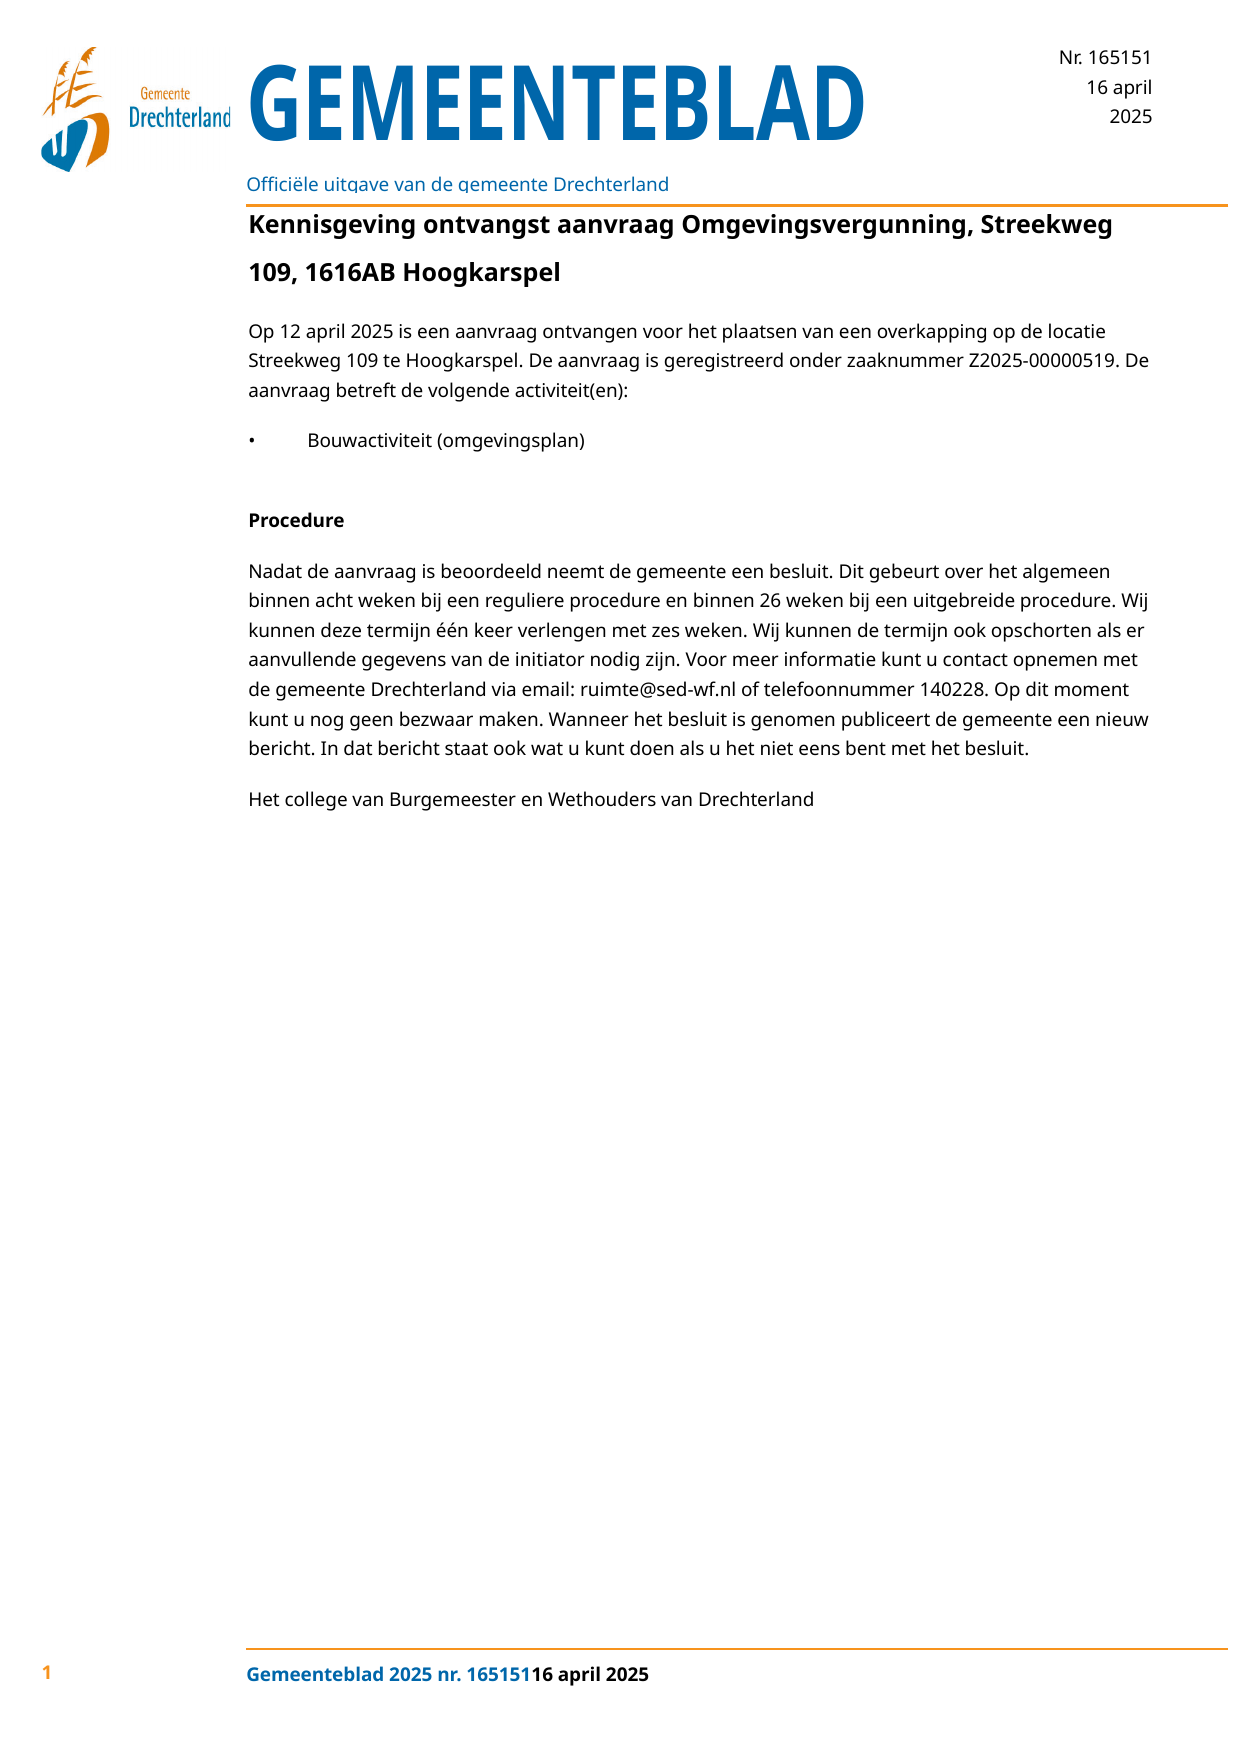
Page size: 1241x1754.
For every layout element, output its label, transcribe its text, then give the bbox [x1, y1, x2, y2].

text Nadat de aanvraag is beoordeeld neemt de gemeente een besluit. Dit gebeurt over het algemeen binnen acht weken bij een reguliere procedure en binnen 26 weken bij een uitgebreide procedure. Wij kunnen deze termijn één keer verlengen met zes weken. Wij kunnen de termijn ook opschorten als er aanvullende gegevens van de initiator nodig zijn. Voor meer informatie kunt u contact opnemen met de gemeente Drechterland via email: ruimte@sed-wf.nl of telefoonnummer 140228. Op dit moment kunt u nog geen bezwaar maken. Wanneer het besluit is genomen publiceert de gemeente een nieuw bericht. In dat bericht staat ook wat u kunt doen als u het niet eens bent met het besluit. [248, 558, 1152, 761]
picture [41, 47, 231, 172]
list Bouwactiviteit (omgevingsplan) [248, 427, 1152, 453]
text Procedure [248, 507, 1152, 533]
text Kennisgeving ontvangst aanvraag Omgevingsvergunning, Streekweg 109, 1616AB Hoogkarspel [248, 207, 1152, 288]
picture [41, 158, 64, 172]
text Op 12 april 2025 is een aanvraag ontvangen voor het plaatsen van een overkapping op de locatie Streekweg 109 te Hoogkarspel. De aanvraag is geregistreerd onder zaaknummer Z2025-00000519. De aanvraag betreft de volgende activiteit(en): [248, 318, 1152, 403]
picture [226, 115, 231, 124]
text Het college van Burgemeester en Wethouders van Drechterland [248, 786, 1152, 812]
